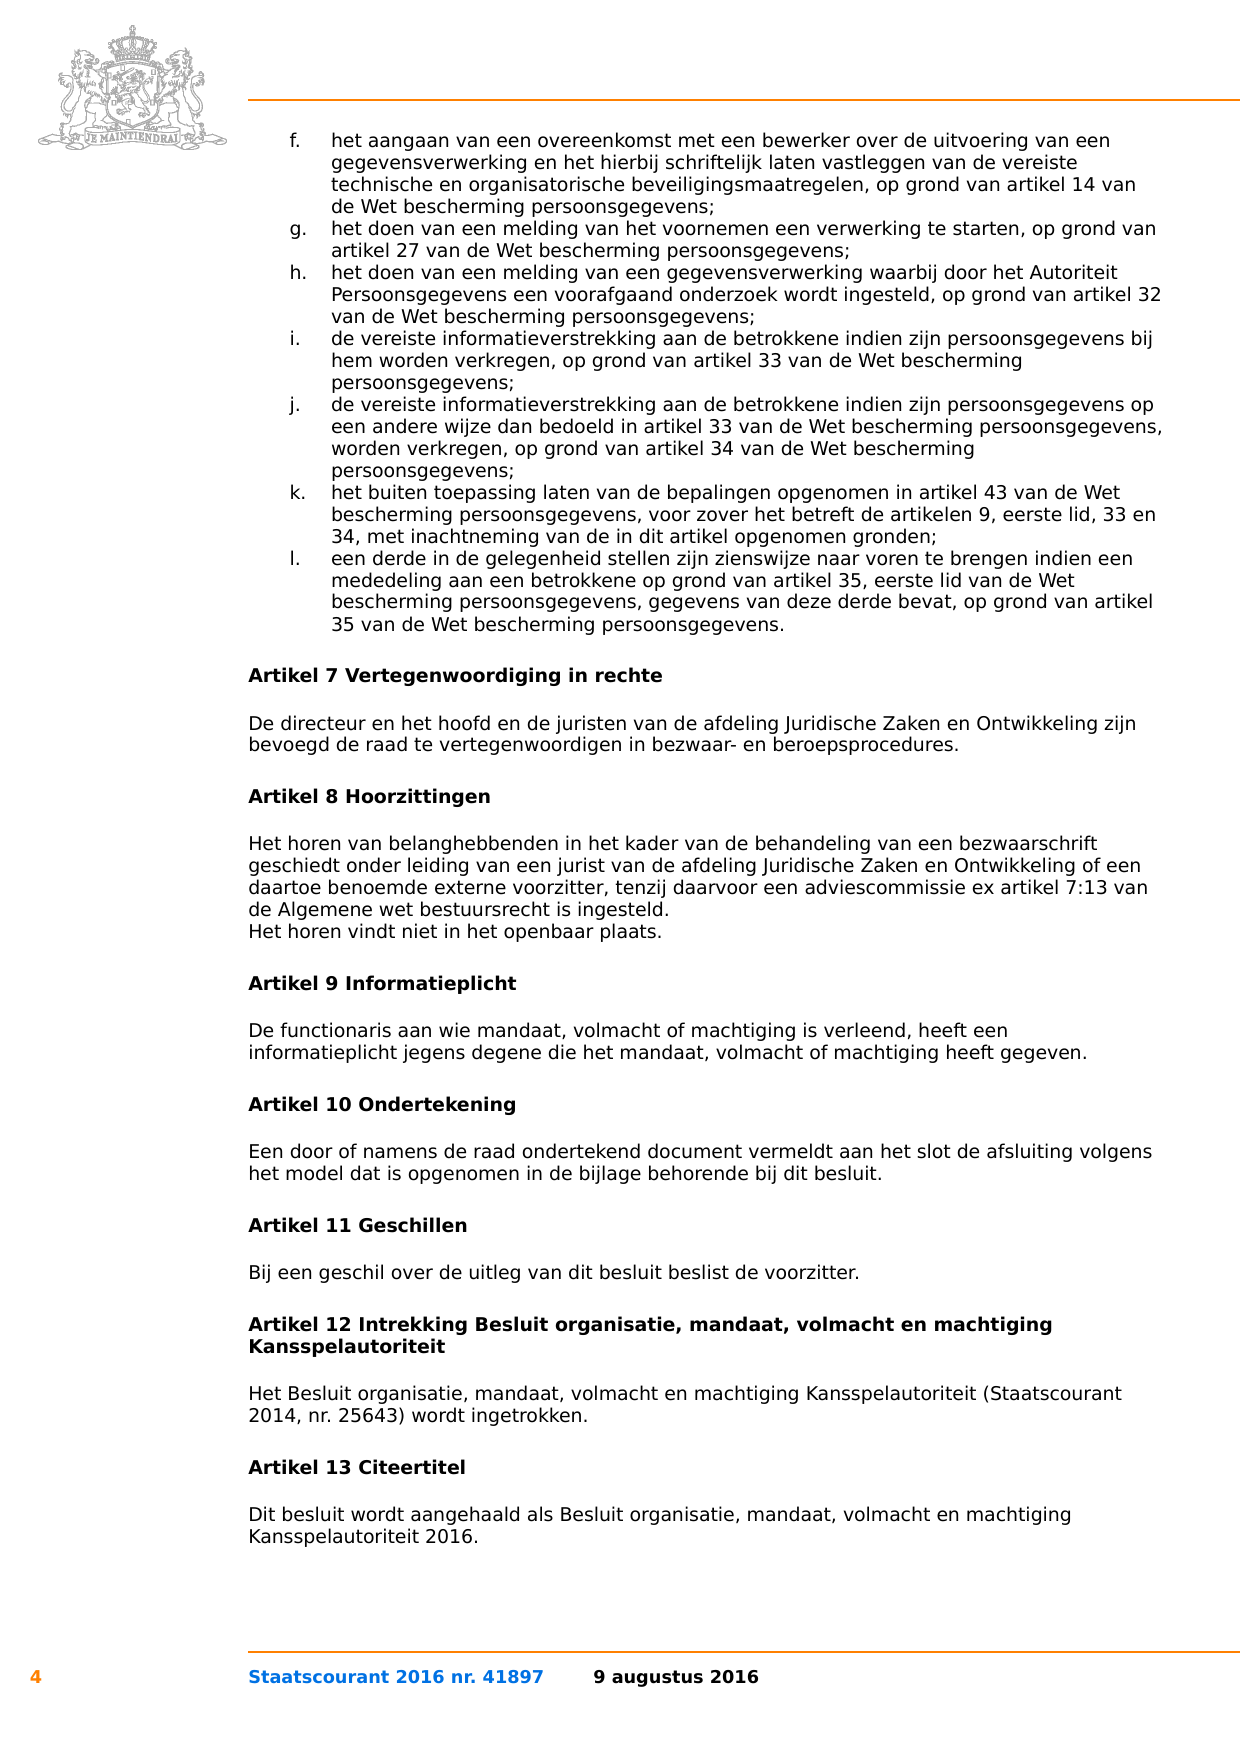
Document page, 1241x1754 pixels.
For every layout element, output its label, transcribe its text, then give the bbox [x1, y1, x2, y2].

text Het Besluit organisatie, mandaat, volmacht en machtiging Kansspelautoriteit (Staatscourant 2014, nr. 25643) wordt ingetrokken. [248, 1383, 1163, 1427]
text h. het doen van een melding van een gegevensverwerking waarbij door het Autoriteit Persoonsgegevens een voorafgaand onderzoek wordt ingesteld, op grond van artikel 32 van de Wet bescherming persoonsgegevens; [289, 262, 1163, 328]
text De directeur en het hoofd en de juristen van de afdeling Juridische Zaken en Ontwikkeling zijn bevoegd de raad te vertegenwoordigen in bezwaar- en beroepsprocedures. [248, 712, 1163, 756]
text j. de vereiste informatieverstrekking aan de betrokkene indien zijn persoonsgegevens op een andere wijze dan bedoeld in artikel 33 van de Wet bescherming persoonsgegevens, worden verkregen, op grond van artikel 34 van de Wet bescherming persoonsgegevens; [289, 394, 1163, 482]
subtitle Artikel 11 Geschillen [248, 1215, 1163, 1237]
subtitle Artikel 7 Vertegenwoordiging in rechte [248, 665, 1163, 687]
text l. een derde in de gelegenheid stellen zijn zienswijze naar voren te brengen indien een mededeling aan een betrokkene op grond van artikel 35, eerste lid van de Wet bescherming persoonsgegevens, gegevens van deze derde bevat, op grond van artikel 35 van de Wet bescherming persoonsgegevens. [289, 547, 1163, 635]
text f. het aangaan van een overeenkomst met een bewerker over de uitvoering van een gegevensverwerking en het hierbij schriftelijk laten vastleggen van de vereiste technische en organisatorische beveiligingsmaatregelen, op grond van artikel 14 van de Wet bescherming persoonsgegevens; [289, 130, 1163, 218]
text Bij een geschil over de uitleg van dit besluit beslist de voorzitter. [248, 1262, 1163, 1284]
subtitle Artikel 10 Ondertekening [248, 1094, 1163, 1116]
subtitle Artikel 8 Hoorzittingen [248, 786, 1163, 808]
text Het horen van belanghebbenden in het kader van de behandeling van een bezwaarschrift geschiedt onder leiding van een jurist van de afdeling Juridische Zaken en Ontwikkeling of een daartoe benoemde externe voorzitter, tenzij daarvoor een adviescommissie ex artikel 7:13 van de Algemene wet bestuursrecht is ingesteld. [248, 833, 1163, 921]
subtitle Artikel 12 Intrekking Besluit organisatie, mandaat, volmacht en machtiging Kansspelautoriteit [248, 1314, 1163, 1358]
text Een door of namens de raad ondertekend document vermeldt aan het slot de afsluiting volgens het model dat is opgenomen in de bijlage behorende bij dit besluit. [248, 1141, 1163, 1185]
text Dit besluit wordt aangehaald als Besluit organisatie, mandaat, volmacht en machtiging Kansspelautoriteit 2016. [248, 1504, 1163, 1548]
picture [38, 25, 227, 150]
subtitle Artikel 13 Citeertitel [248, 1457, 1163, 1479]
text De functionaris aan wie mandaat, volmacht of machtiging is verleend, heeft een informatieplicht jegens degene die het mandaat, volmacht of machtiging heeft gegeven. [248, 1020, 1163, 1064]
text k. het buiten toepassing laten van de bepalingen opgenomen in artikel 43 van de Wet bescherming persoonsgegevens, voor zover het betreft de artikelen 9, eerste lid, 33 en 34, met inachtneming van de in dit artikel opgenomen gronden; [289, 482, 1163, 547]
text Het horen vindt niet in het openbaar plaats. [248, 921, 1163, 943]
text g. het doen van een melding van het voornemen een verwerking te starten, op grond van artikel 27 van de Wet bescherming persoonsgegevens; [289, 218, 1163, 262]
subtitle Artikel 9 Informatieplicht [248, 973, 1163, 995]
text i. de vereiste informatieverstrekking aan de betrokkene indien zijn persoonsgegevens bij hem worden verkregen, op grond van artikel 33 van de Wet bescherming persoonsgegevens; [289, 328, 1163, 394]
